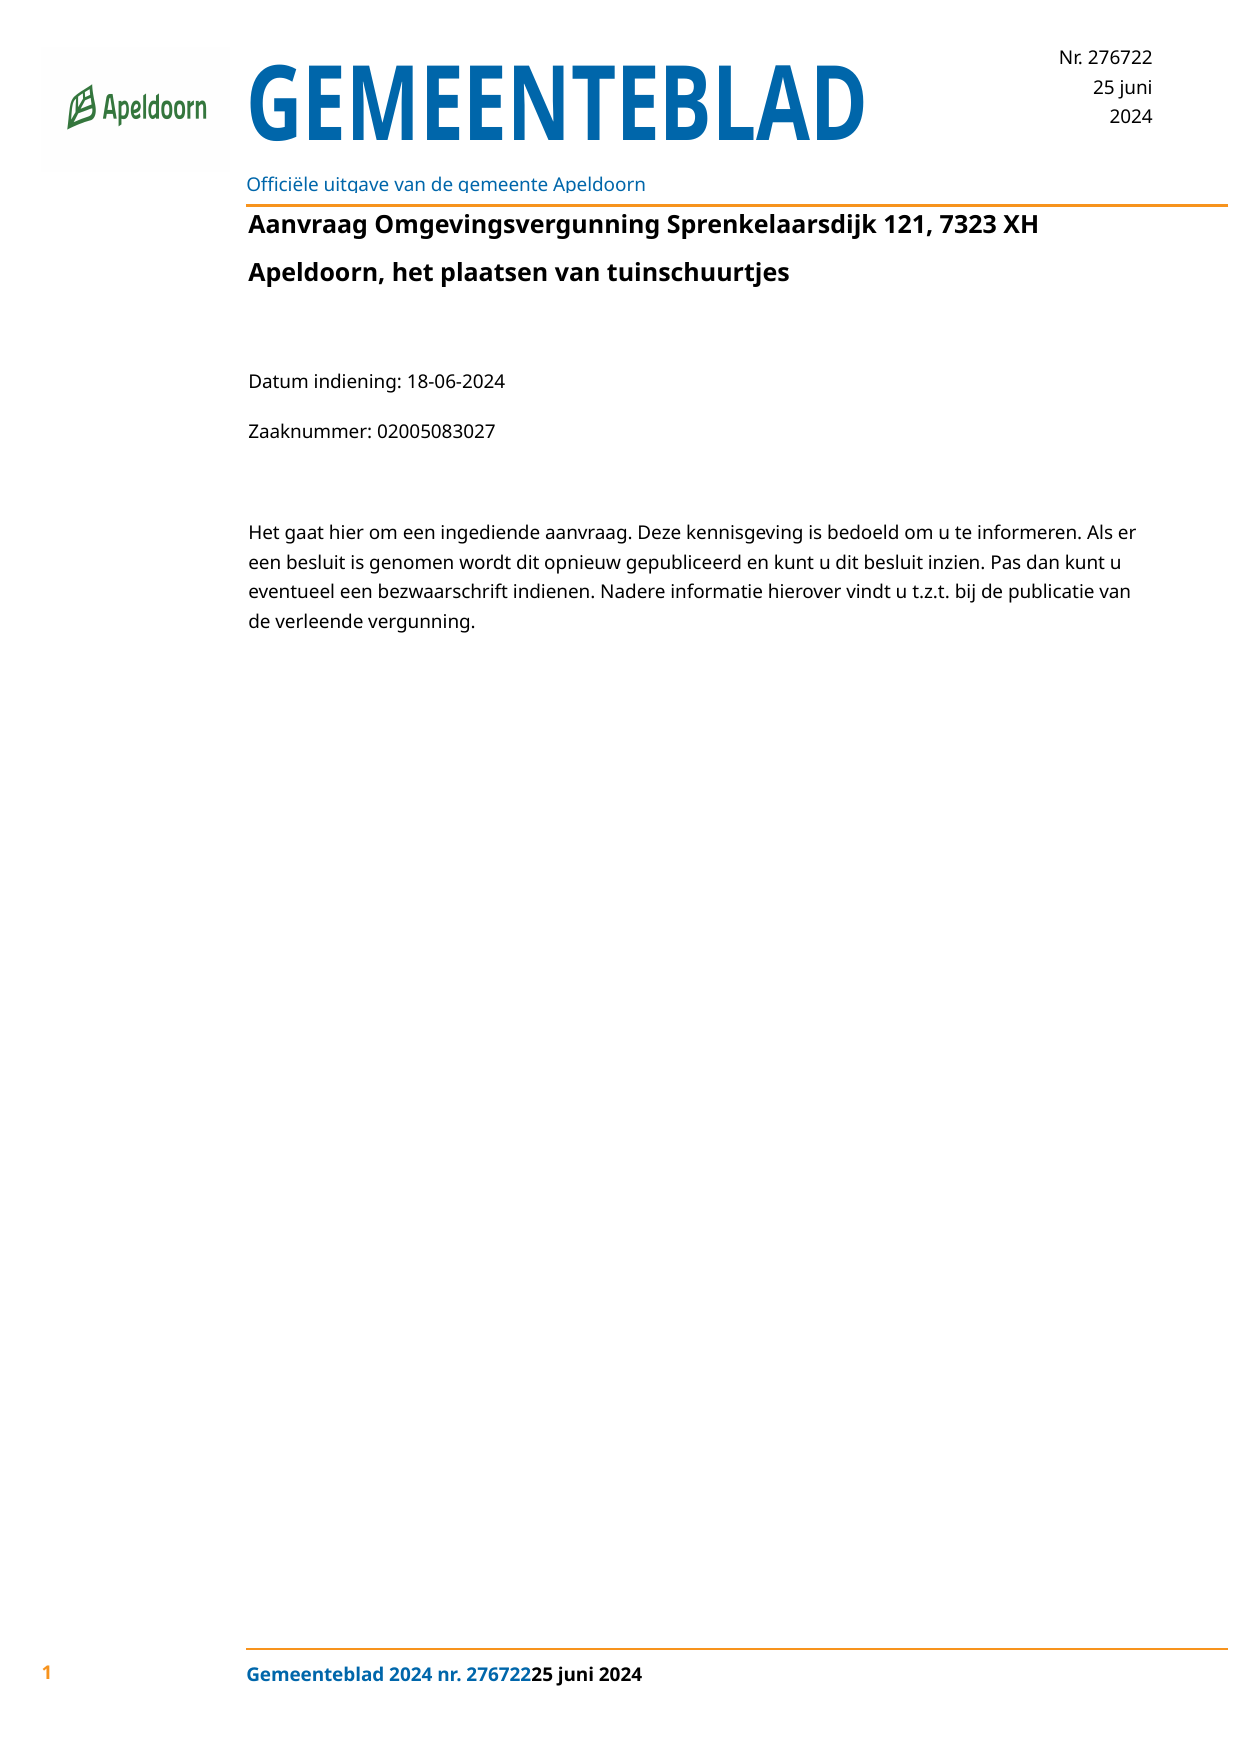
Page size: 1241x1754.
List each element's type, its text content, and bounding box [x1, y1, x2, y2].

text Zaaknummer: 02005083027 [248, 419, 1152, 444]
text Datum indiening: 18-06-2024 [248, 368, 1152, 394]
text Het gaat hier om een ingediende aanvraag. Deze kennisgeving is bedoeld om u te informeren. Als er een besluit is genomen wordt dit opnieuw gepubliceerd en kunt u dit besluit inzien. Pas dan kunt u eventueel een bezwaarschrift indienen. Nadere informatie hierover vindt u t.z.t. bij de publicatie van de verleende vergunning. [248, 519, 1152, 634]
text Aanvraag Omgevingsvergunning Sprenkelaarsdijk 121, 7323 XH Apeldoorn, het plaatsen van tuinschuurtjes [248, 207, 1152, 288]
picture [41, 47, 231, 172]
